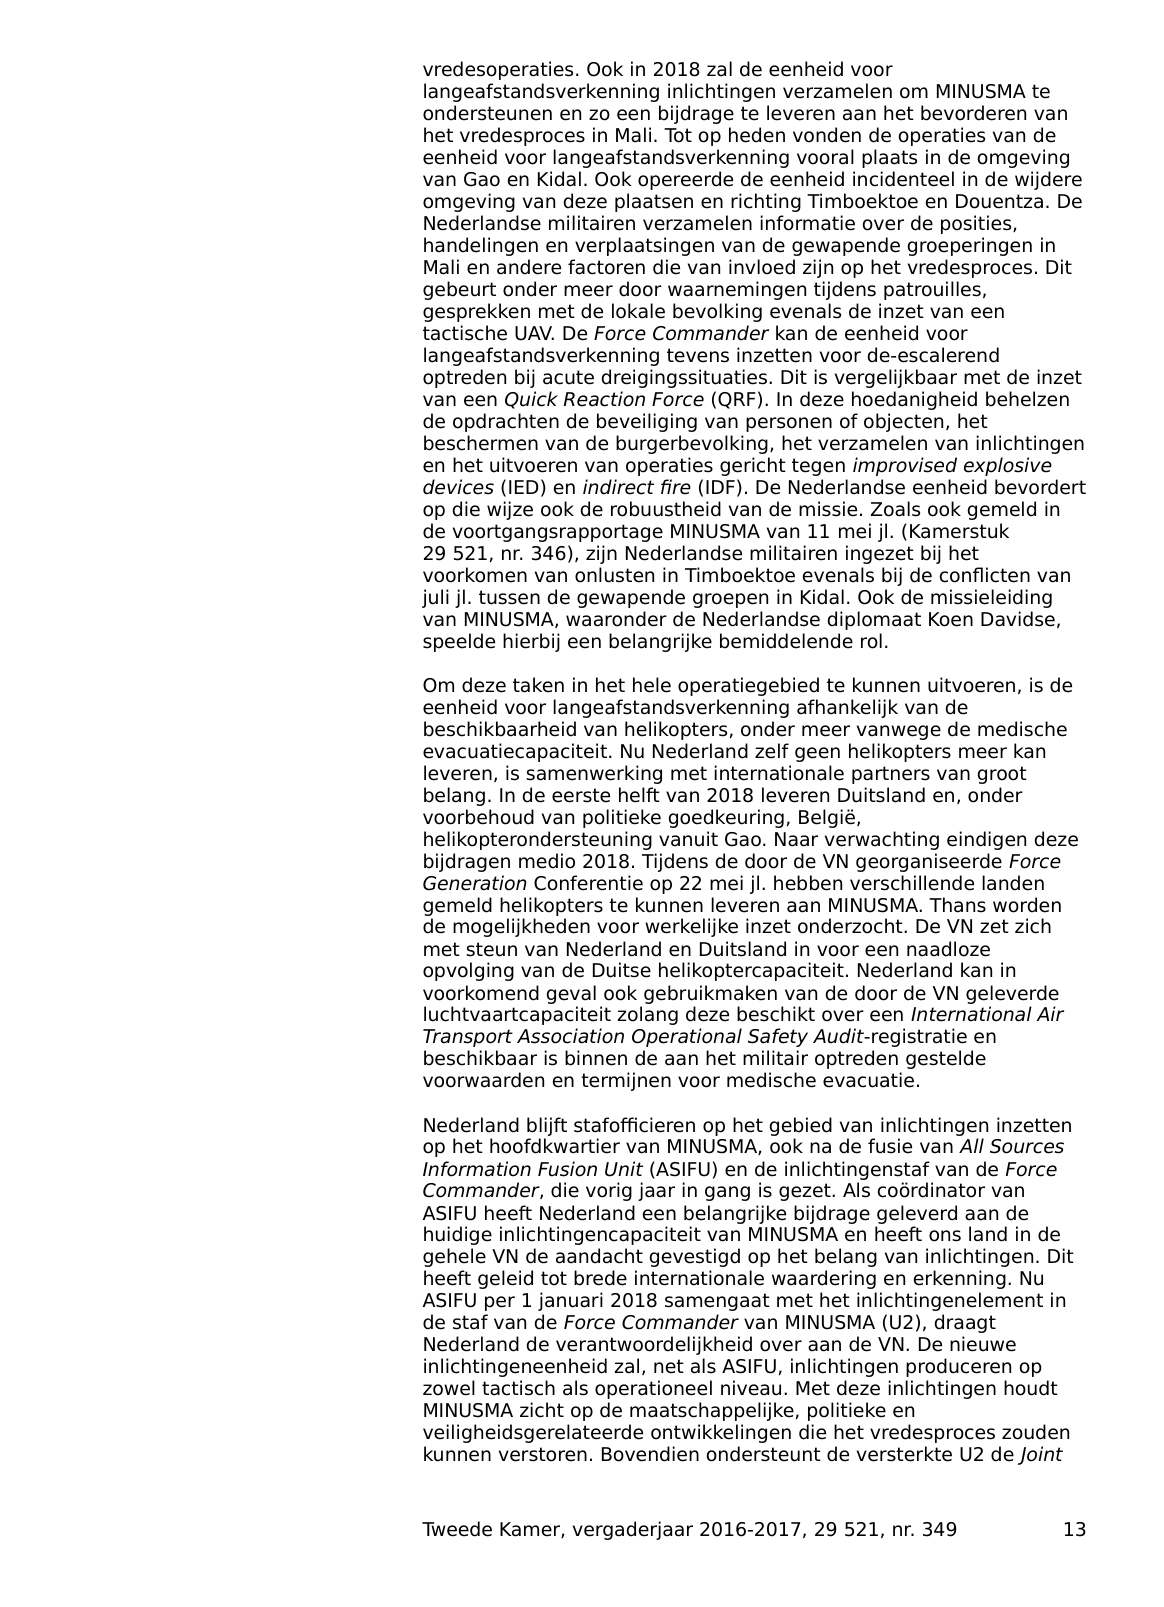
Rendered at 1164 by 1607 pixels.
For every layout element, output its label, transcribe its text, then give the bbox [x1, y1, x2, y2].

text vredesoperaties. Ook in 2018 zal de eenheid voor langeafstandsverkenning inlichtingen verzamelen om MINUSMA te ondersteunen en zo een bijdrage te leveren aan het bevorderen van het vredesproces in Mali. Tot op heden vonden de operaties van de eenheid voor langeafstandsverkenning vooral plaats in de omgeving van Gao en Kidal. Ook opereerde de eenheid incidenteel in de wijdere omgeving van deze plaatsen en richting Timboektoe en Douentza. De Nederlandse militairen verzamelen informatie over de posities, handelingen en verplaatsingen van de gewapende groeperingen in Mali en andere factoren die van invloed zijn op het vredesproces. Dit gebeurt onder meer door waarnemingen tijdens patrouilles, gesprekken met de lokale bevolking evenals de inzet van een tactische UAV. De Force Commander kan de eenheid voor langeafstandsverkenning tevens inzetten voor de-escalerend optreden bij acute dreigingssituaties. Dit is vergelijkbaar met de inzet van een Quick Reaction Force (QRF). In deze hoedanigheid behelzen de opdrachten de beveiliging van personen of objecten, het beschermen van de burgerbevolking, het verzamelen van inlichtingen en het uitvoeren van operaties gericht tegen improvised explosive devices (IED) en indirect fire (IDF). De Nederlandse eenheid bevordert op die wijze ook de robuustheid van de missie. Zoals ook gemeld in de voortgangsrapportage MINUSMA van 11 mei jl. (Kamerstuk 29 521, nr. 346), zijn Nederlandse militairen ingezet bij het voorkomen van onlusten in Timboektoe evenals bij de conflicten van juli jl. tussen de gewapende groepen in Kidal. Ook de missieleiding van MINUSMA, waaronder de Nederlandse diplomaat Koen Davidse, speelde hierbij een belangrijke bemiddelende rol. [422, 59, 1087, 652]
text Om deze taken in het hele operatiegebied te kunnen uitvoeren, is de eenheid voor langeafstandsverkenning afhankelijk van de beschikbaarheid van helikopters, onder meer vanwege de medische evacuatiecapaciteit. Nu Nederland zelf geen helikopters meer kan leveren, is samenwerking met internationale partners van groot belang. In de eerste helft van 2018 leveren Duitsland en, onder voorbehoud van politieke goedkeuring, België, helikopterondersteuning vanuit Gao. Naar verwachting eindigen deze bijdragen medio 2018. Tijdens de door de VN georganiseerde Force Generation Conferentie op 22 mei jl. hebben verschillende landen gemeld helikopters te kunnen leveren aan MINUSMA. Thans worden de mogelijkheden voor werkelijke inzet onderzocht. De VN zet zich met steun van Nederland en Duitsland in voor een naadloze opvolging van de Duitse helikoptercapaciteit. Nederland kan in voorkomend geval ook gebruikmaken van de door de VN geleverde luchtvaartcapaciteit zolang deze beschikt over een International Air Transport Association Operational Safety Audit-registratie en beschikbaar is binnen de aan het militair optreden gestelde voorwaarden en termijnen voor medische evacuatie. [422, 675, 1087, 1092]
text Nederland blijft stafofficieren op het gebied van inlichtingen inzetten op het hoofdkwartier van MINUSMA, ook na de fusie van All Sources Information Fusion Unit (ASIFU) en de inlichtingenstaf van de Force Commander, die vorig jaar in gang is gezet. Als coördinator van ASIFU heeft Nederland een belangrijke bijdrage geleverd aan de huidige inlichtingencapaciteit van MINUSMA en heeft ons land in de gehele VN de aandacht gevestigd op het belang van inlichtingen. Dit heeft geleid tot brede internationale waardering en erkenning. Nu ASIFU per 1 januari 2018 samengaat met het inlichtingenelement in de staf van de Force Commander van MINUSMA (U2), draagt Nederland de verantwoordelijkheid over aan de VN. De nieuwe inlichtingeneenheid zal, net als ASIFU, inlichtingen produceren op zowel tactisch als operationeel niveau. Met deze inlichtingen houdt MINUSMA zicht op de maatschappelijke, politieke en veiligheidsgerelateerde ontwikkelingen die het vredesproces zouden kunnen verstoren. Bovendien ondersteunt de versterkte U2 de Joint [422, 1114, 1087, 1466]
